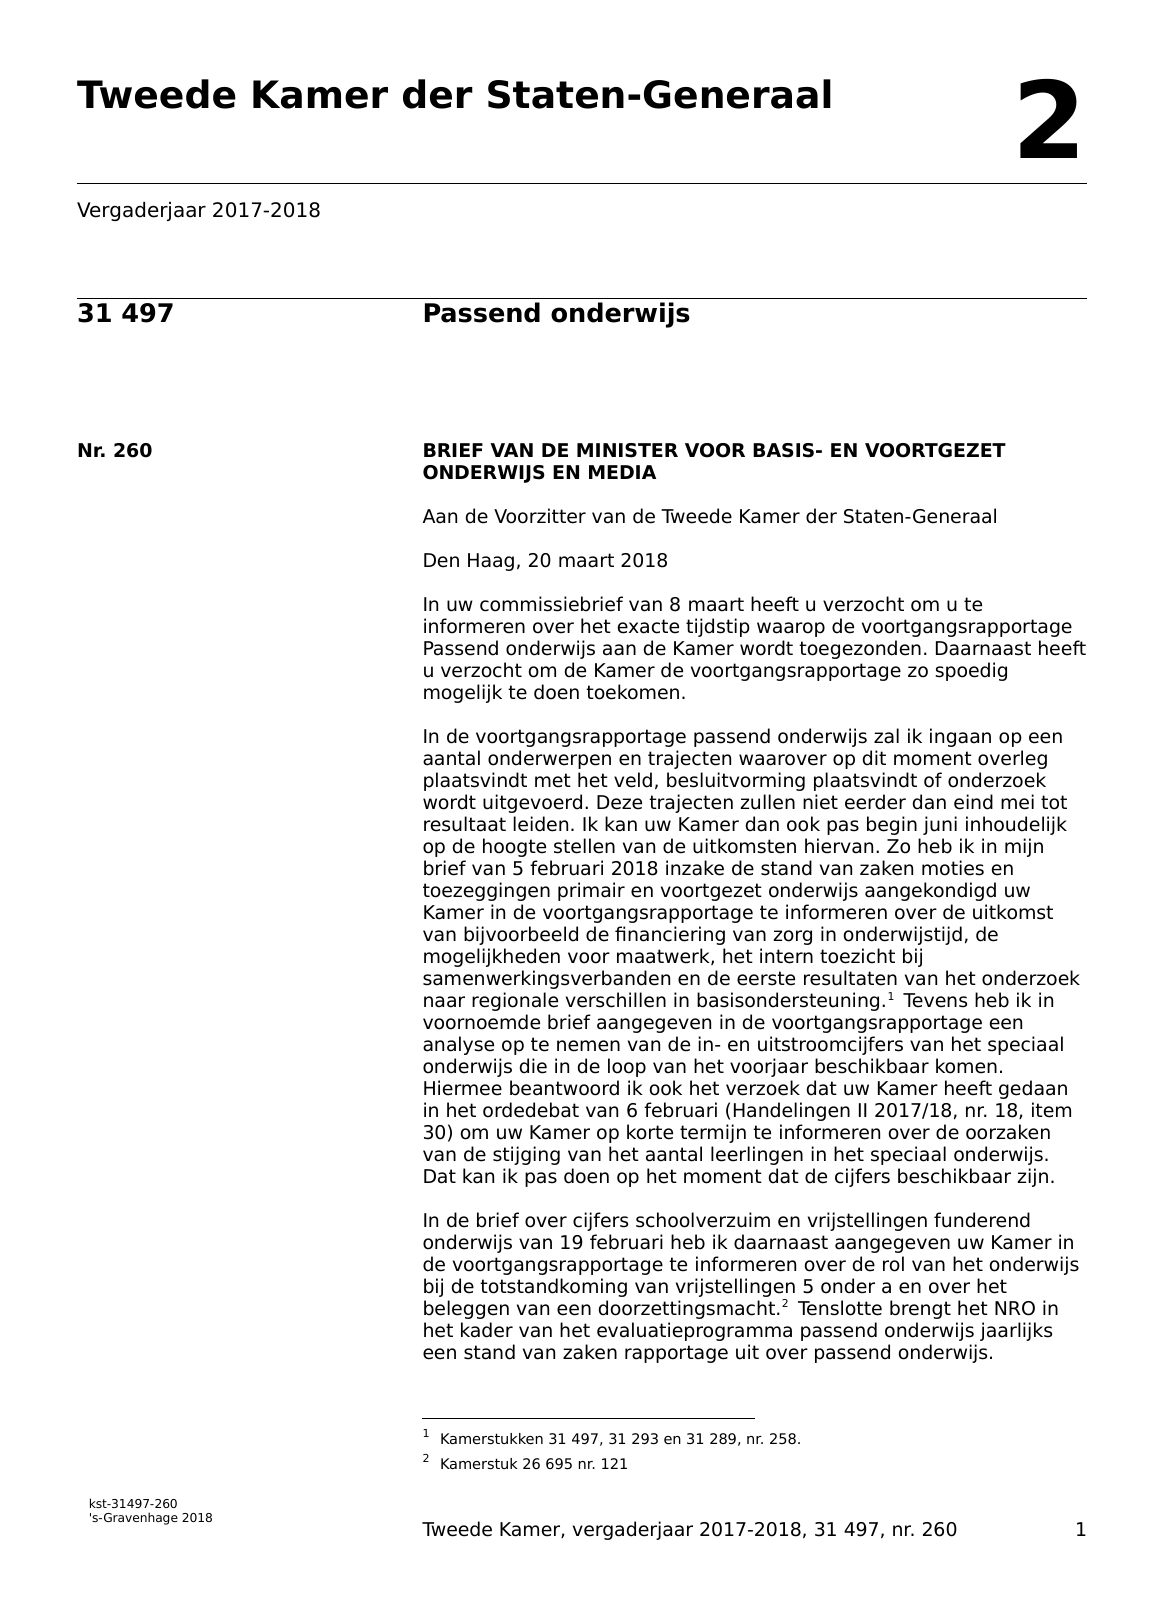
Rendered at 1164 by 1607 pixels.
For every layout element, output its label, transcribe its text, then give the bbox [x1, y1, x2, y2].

subtitle Nr. 260 BRIEF VAN DE MINISTER VOOR BASIS- EN VOORTGEZET ONDERWIJS EN MEDIA [77, 440, 1087, 484]
text Kamerstukken 31 497, 31 293 en 31 289, nr. 258. [422, 1427, 1087, 1449]
table_cell Vergaderjaar 2017-2018 [77, 184, 1087, 298]
text Den Haag, 20 maart 2018 [422, 550, 1087, 572]
table_header Tweede Kamer der Staten-Generaal [77, 59, 886, 183]
text kst-31497-260 [88, 1497, 323, 1511]
table_header 2 [886, 59, 1087, 183]
text In de voortgangsrapportage passend onderwijs zal ik ingaan op een aantal onderwerpen en trajecten waarover op dit moment overleg plaatsvindt met het veld, besluitvorming plaatsvindt of onderzoek wordt uitgevoerd. Deze trajecten zullen niet eerder dan eind mei tot resultaat leiden. Ik kan uw Kamer dan ook pas begin juni inhoudelijk op de hoogte stellen van de uitkomsten hiervan. Zo heb ik in mijn brief van 5 februari 2018 inzake de stand van zaken moties en toezeggingen primair en voortgezet onderwijs aangekondigd uw Kamer in de voortgangsrapportage te informeren over de uitkomst van bijvoorbeeld de financiering van zorg in onderwijstijd, de mogelijkheden voor maatwerk, het intern toezicht bij samenwerkingsverbanden en de eerste resultaten van het onderzoek naar regionale verschillen in basisondersteuning. Tevens heb ik in voornoemde brief aangegeven in de voortgangsrapportage een analyse op te nemen van de in- en uitstroomcijfers van het speciaal onderwijs die in de loop van het voorjaar beschikbaar komen. Hiermee beantwoord ik ook het verzoek dat uw Kamer heeft gedaan in het ordedebat van 6 februari (Handelingen II 2017/18, nr. 18, item 30) om uw Kamer op korte termijn te informeren over de oorzaken van de stijging van het aantal leerlingen in het speciaal onderwijs. Dat kan ik pas doen op het moment dat de cijfers beschikbaar zijn. [422, 726, 1087, 1188]
text 's-Gravenhage 2018 [88, 1511, 323, 1525]
text Aan de Voorzitter van de Tweede Kamer der Staten-Generaal [422, 506, 1087, 528]
subtitle 31 497 Passend onderwijs [77, 299, 1087, 329]
text In de brief over cijfers schoolverzuim en vrijstellingen funderend onderwijs van 19 februari heb ik daarnaast aangegeven uw Kamer in de voortgangsrapportage te informeren over de rol van het onderwijs bij de totstandkoming van vrijstellingen 5 onder a en over het beleggen van een doorzettingsmacht. Tenslotte brengt het NRO in het kader van het evaluatieprogramma passend onderwijs jaarlijks een stand van zaken rapportage uit over passend onderwijs. [422, 1210, 1087, 1364]
text In uw commissiebrief van 8 maart heeft u verzocht om u te informeren over het exacte tijdstip waarop de voortgangsrapportage Passend onderwijs aan de Kamer wordt toegezonden. Daarnaast heeft u verzocht om de Kamer de voortgangsrapportage zo spoedig mogelijk te doen toekomen. [422, 594, 1087, 704]
text Kamerstuk 26 695 nr. 121 [422, 1452, 1087, 1474]
